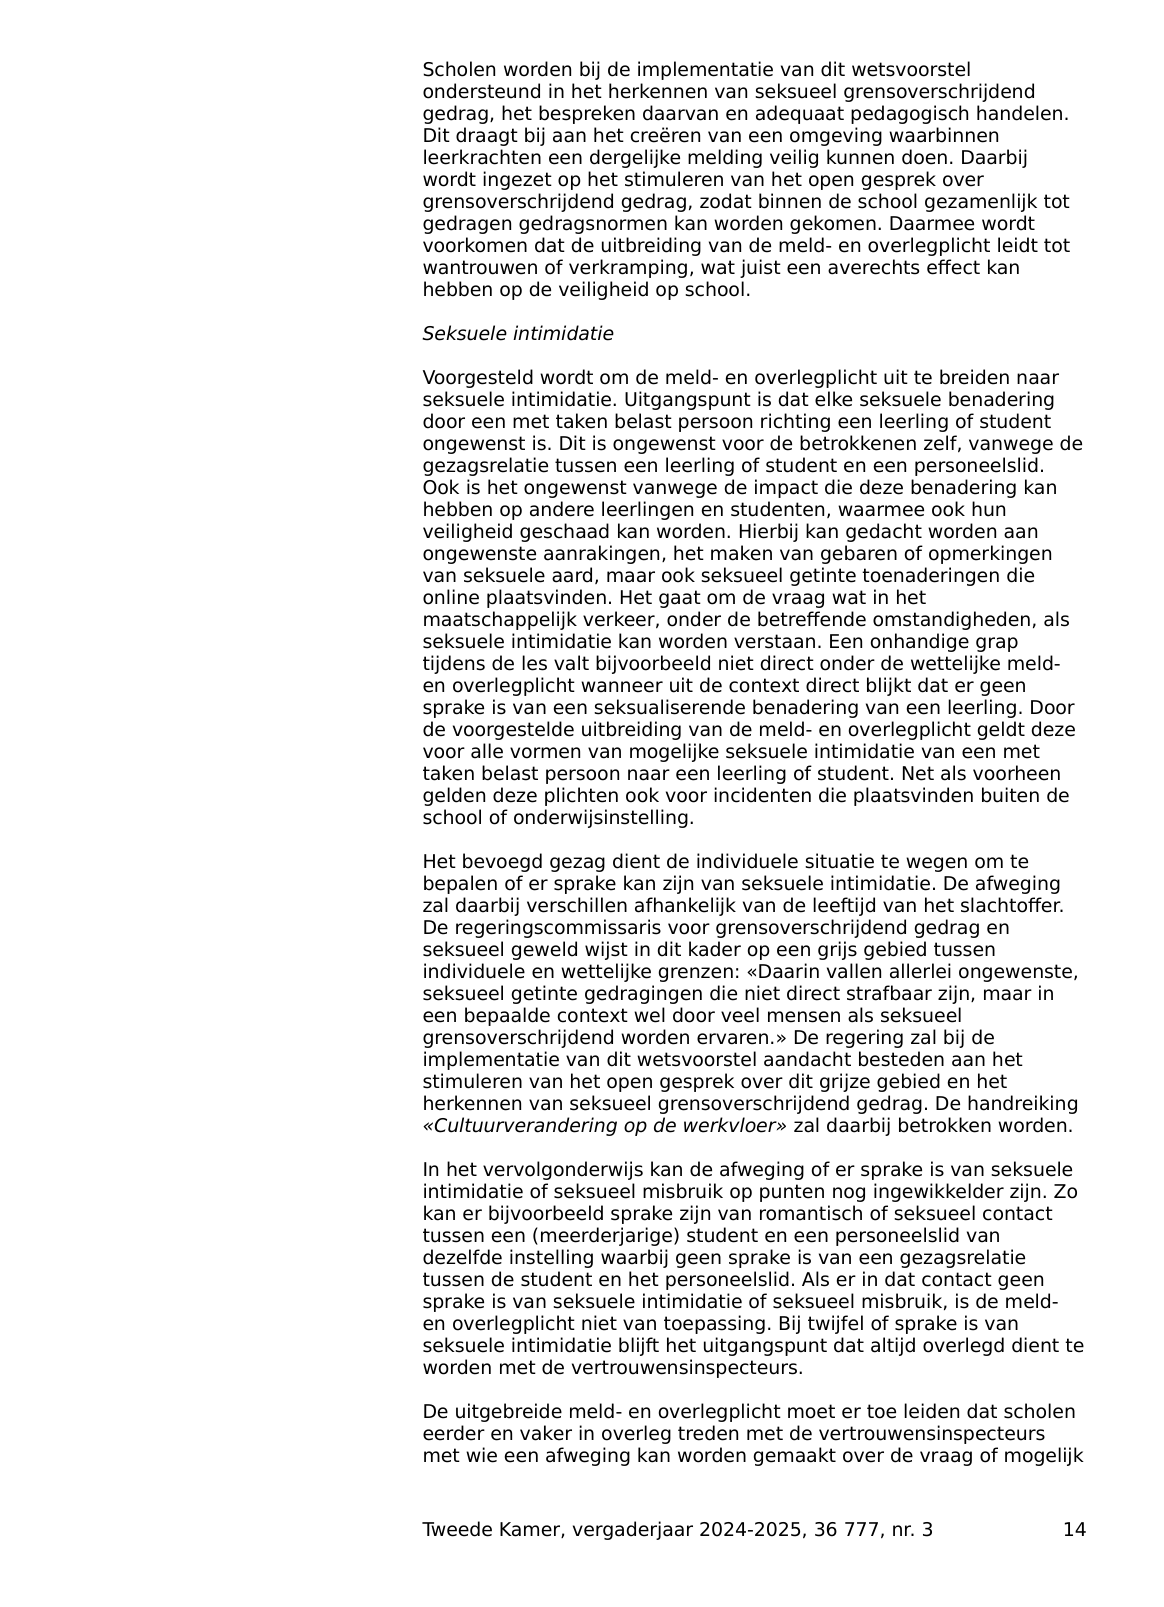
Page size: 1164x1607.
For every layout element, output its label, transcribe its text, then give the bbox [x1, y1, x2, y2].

text Het bevoegd gezag dient de individuele situatie te wegen om te bepalen of er sprake kan zijn van seksuele intimidatie. De afweging zal daarbij verschillen afhankelijk van de leeftijd van het slachtoffer. De regeringscommissaris voor grensoverschrijdend gedrag en seksueel geweld wijst in dit kader op een grijs gebied tussen individuele en wettelijke grenzen: «Daarin vallen allerlei ongewenste, seksueel getinte gedragingen die niet direct strafbaar zijn, maar in een bepaalde context wel door veel mensen als seksueel grensoverschrijdend worden ervaren.» De regering zal bij de implementatie van dit wetsvoorstel aandacht besteden aan het stimuleren van het open gesprek over dit grijze gebied en het herkennen van seksueel grensoverschrijdend gedrag. De handreiking «Cultuurverandering op de werkvloer» zal daarbij betrokken worden. [422, 851, 1087, 1137]
text Voorgesteld wordt om de meld- en overlegplicht uit te breiden naar seksuele intimidatie. Uitgangspunt is dat elke seksuele benadering door een met taken belast persoon richting een leerling of student ongewenst is. Dit is ongewenst voor de betrokkenen zelf, vanwege de gezagsrelatie tussen een leerling of student en een personeelslid. Ook is het ongewenst vanwege de impact die deze benadering kan hebben op andere leerlingen en studenten, waarmee ook hun veiligheid geschaad kan worden. Hierbij kan gedacht worden aan ongewenste aanrakingen, het maken van gebaren of opmerkingen van seksuele aard, maar ook seksueel getinte toenaderingen die online plaatsvinden. Het gaat om de vraag wat in het maatschappelijk verkeer, onder de betreffende omstandigheden, als seksuele intimidatie kan worden verstaan. Een onhandige grap tijdens de les valt bijvoorbeeld niet direct onder de wettelijke meld- en overlegplicht wanneer uit de context direct blijkt dat er geen sprake is van een seksualiserende benadering van een leerling. Door de voorgestelde uitbreiding van de meld- en overlegplicht geldt deze voor alle vormen van mogelijke seksuele intimidatie van een met taken belast persoon naar een leerling of student. Net als voorheen gelden deze plichten ook voor incidenten die plaatsvinden buiten de school of onderwijsinstelling. [422, 367, 1087, 829]
text In het vervolgonderwijs kan de afweging of er sprake is van seksuele intimidatie of seksueel misbruik op punten nog ingewikkelder zijn. Zo kan er bijvoorbeeld sprake zijn van romantisch of seksueel contact tussen een (meerderjarige) student en een personeelslid van dezelfde instelling waarbij geen sprake is van een gezagsrelatie tussen de student en het personeelslid. Als er in dat contact geen sprake is van seksuele intimidatie of seksueel misbruik, is de meld- en overlegplicht niet van toepassing. Bij twijfel of sprake is van seksuele intimidatie blijft het uitgangspunt dat altijd overlegd dient te worden met de vertrouwensinspecteurs. [422, 1159, 1087, 1379]
text Scholen worden bij de implementatie van dit wetsvoorstel ondersteund in het herkennen van seksueel grensoverschrijdend gedrag, het bespreken daarvan en adequaat pedagogisch handelen. Dit draagt bij aan het creëren van een omgeving waarbinnen leerkrachten een dergelijke melding veilig kunnen doen. Daarbij wordt ingezet op het stimuleren van het open gesprek over grensoverschrijdend gedrag, zodat binnen de school gezamenlijk tot gedragen gedragsnormen kan worden gekomen. Daarmee wordt voorkomen dat de uitbreiding van de meld- en overlegplicht leidt tot wantrouwen of verkramping, wat juist een averechts effect kan hebben op de veiligheid op school. [422, 59, 1087, 301]
subtitle Seksuele intimidatie [422, 323, 1087, 345]
text De uitgebreide meld- en overlegplicht moet er toe leiden dat scholen eerder en vaker in overleg treden met de vertrouwensinspecteurs met wie een afweging kan worden gemaakt over de vraag of mogelijk [422, 1401, 1087, 1467]
